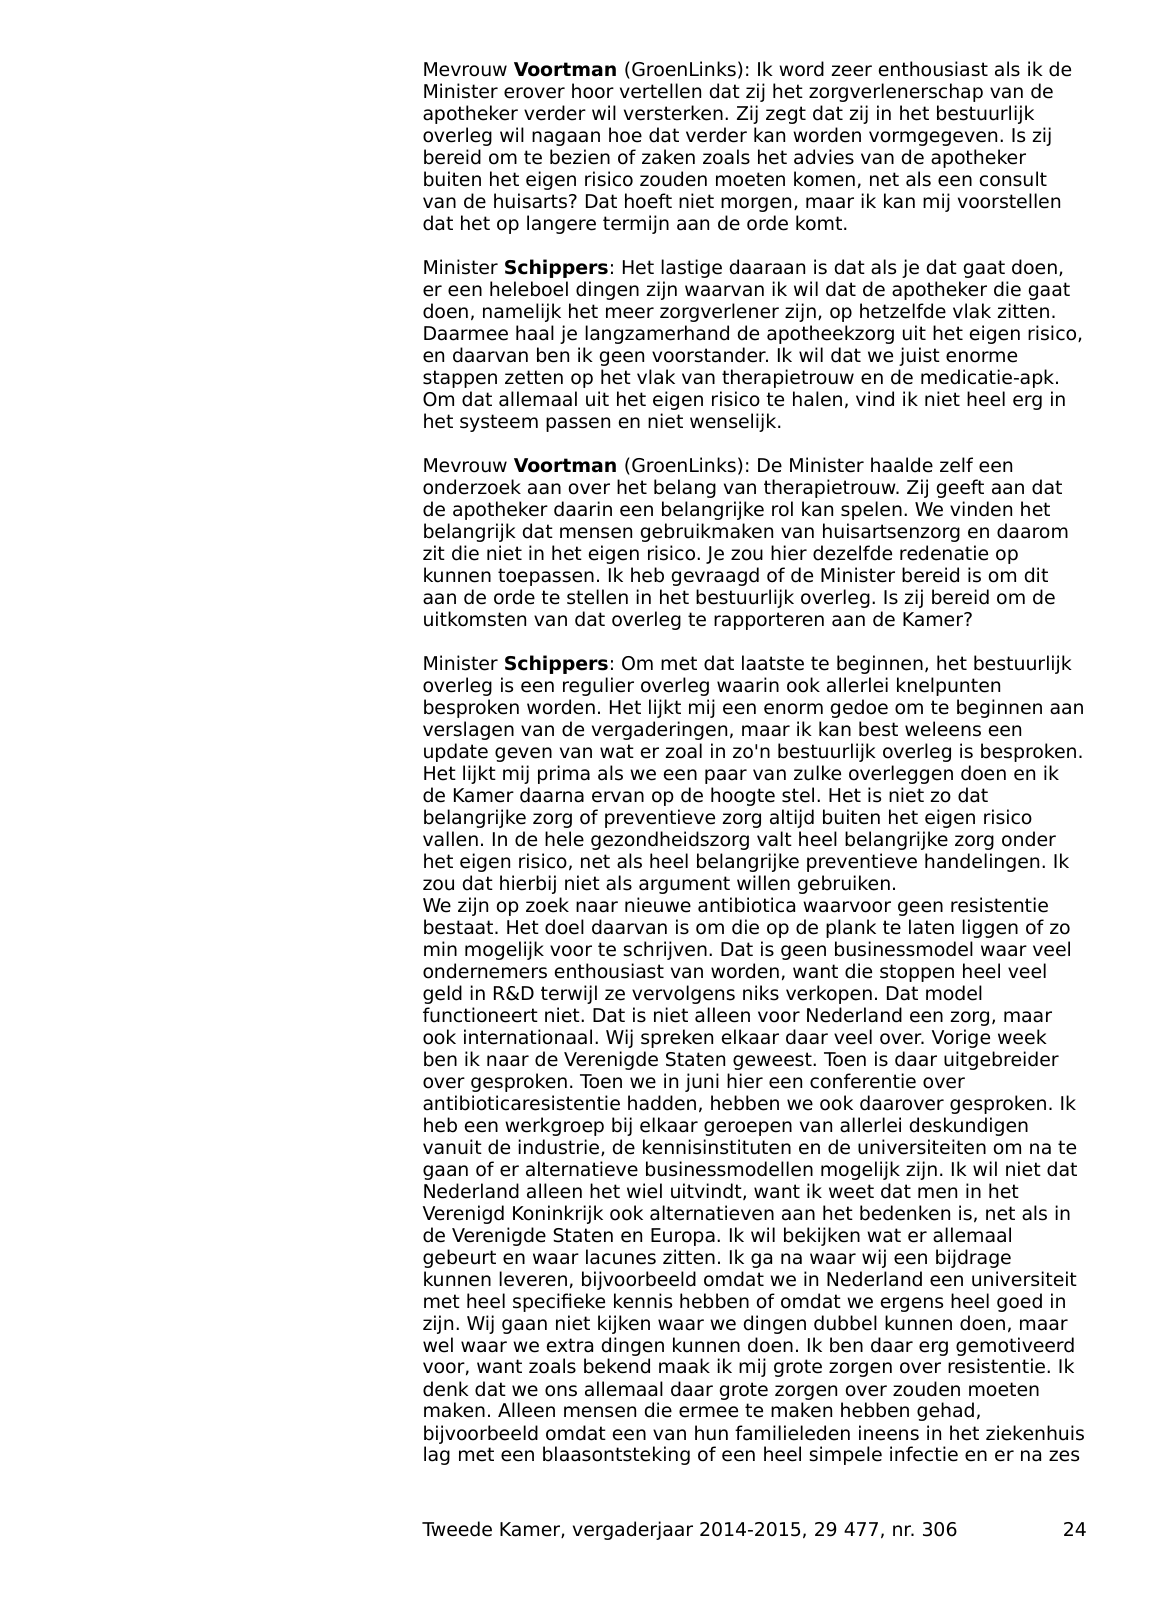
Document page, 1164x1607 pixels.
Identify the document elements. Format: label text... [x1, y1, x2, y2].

text We zijn op zoek naar nieuwe antibiotica waarvoor geen resistentie bestaat. Het doel daarvan is om die op de plank te laten liggen of zo min mogelijk voor te schrijven. Dat is geen businessmodel waar veel ondernemers enthousiast van worden, want die stoppen heel veel geld in R&D terwijl ze vervolgens niks verkopen. Dat model functioneert niet. Dat is niet alleen voor Nederland een zorg, maar ook internationaal. Wij spreken elkaar daar veel over. Vorige week ben ik naar de Verenigde Staten geweest. Toen is daar uitgebreider over gesproken. Toen we in juni hier een conferentie over antibioticaresistentie hadden, hebben we ook daarover gesproken. Ik heb een werkgroep bij elkaar geroepen van allerlei deskundigen vanuit de industrie, de kennisinstituten en de universiteiten om na te gaan of er alternatieve businessmodellen mogelijk zijn. Ik wil niet dat Nederland alleen het wiel uitvindt, want ik weet dat men in het Verenigd Koninkrijk ook alternatieven aan het bedenken is, net als in de Verenigde Staten en Europa. Ik wil bekijken wat er allemaal gebeurt en waar lacunes zitten. Ik ga na waar wij een bijdrage kunnen leveren, bijvoorbeeld omdat we in Nederland een universiteit met heel specifieke kennis hebben of omdat we ergens heel goed in zijn. Wij gaan niet kijken waar we dingen dubbel kunnen doen, maar wel waar we extra dingen kunnen doen. Ik ben daar erg gemotiveerd voor, want zoals bekend maak ik mij grote zorgen over resistentie. Ik denk dat we ons allemaal daar grote zorgen over zouden moeten maken. Alleen mensen die ermee te maken hebben gehad, bijvoorbeeld omdat een van hun familieleden ineens in het ziekenhuis lag met een blaasontsteking of een heel simpele infectie en er na zes [422, 895, 1087, 1466]
text Mevrouw Voortman (GroenLinks): De Minister haalde zelf een onderzoek aan over het belang van therapietrouw. Zij geeft aan dat de apotheker daarin een belangrijke rol kan spelen. We vinden het belangrijk dat mensen gebruikmaken van huisartsenzorg en daarom zit die niet in het eigen risico. Je zou hier dezelfde redenatie op kunnen toepassen. Ik heb gevraagd of de Minister bereid is om dit aan de orde te stellen in het bestuurlijk overleg. Is zij bereid om de uitkomsten van dat overleg te rapporteren aan de Kamer? [422, 455, 1087, 631]
text Minister Schippers: Het lastige daaraan is dat als je dat gaat doen, er een heleboel dingen zijn waarvan ik wil dat de apotheker die gaat doen, namelijk het meer zorgverlener zijn, op hetzelfde vlak zitten. Daarmee haal je langzamerhand de apotheekzorg uit het eigen risico, en daarvan ben ik geen voorstander. Ik wil dat we juist enorme stappen zetten op het vlak van therapietrouw en de medicatie-apk. Om dat allemaal uit het eigen risico te halen, vind ik niet heel erg in het systeem passen en niet wenselijk. [422, 257, 1087, 433]
text Mevrouw Voortman (GroenLinks): Ik word zeer enthousiast als ik de Minister erover hoor vertellen dat zij het zorgverlenerschap van de apotheker verder wil versterken. Zij zegt dat zij in het bestuurlijk overleg wil nagaan hoe dat verder kan worden vormgegeven. Is zij bereid om te bezien of zaken zoals het advies van de apotheker buiten het eigen risico zouden moeten komen, net als een consult van de huisarts? Dat hoeft niet morgen, maar ik kan mij voorstellen dat het op langere termijn aan de orde komt. [422, 59, 1087, 235]
text Minister Schippers: Om met dat laatste te beginnen, het bestuurlijk overleg is een regulier overleg waarin ook allerlei knelpunten besproken worden. Het lijkt mij een enorm gedoe om te beginnen aan verslagen van de vergaderingen, maar ik kan best weleens een update geven van wat er zoal in zo'n bestuurlijk overleg is besproken. Het lijkt mij prima als we een paar van zulke overleggen doen en ik de Kamer daarna ervan op de hoogte stel. Het is niet zo dat belangrijke zorg of preventieve zorg altijd buiten het eigen risico vallen. In de hele gezondheidszorg valt heel belangrijke zorg onder het eigen risico, net als heel belangrijke preventieve handelingen. Ik zou dat hierbij niet als argument willen gebruiken. [422, 653, 1087, 895]
